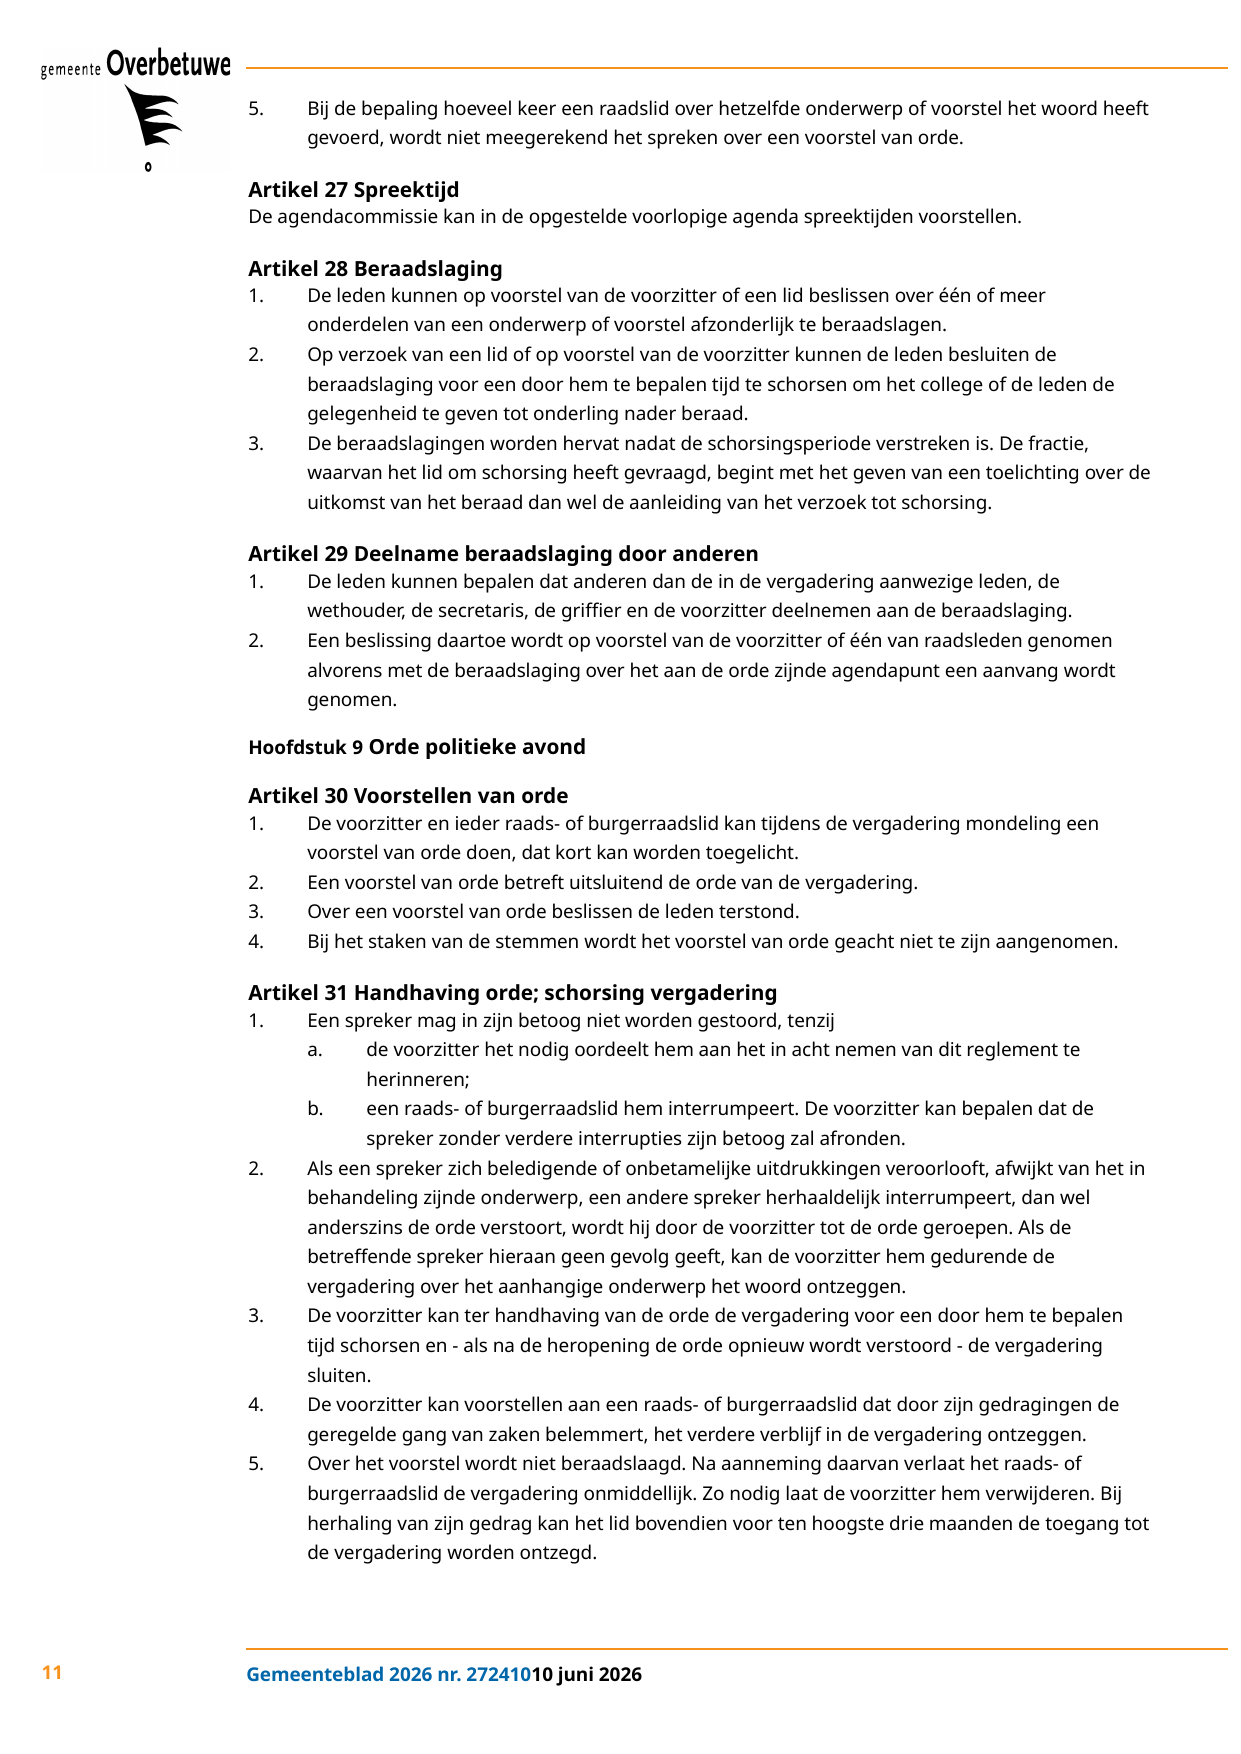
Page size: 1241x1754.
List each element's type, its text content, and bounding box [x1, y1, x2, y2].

list Als een spreker zich beledigende of onbetamelijke uitdrukkingen veroorlooft, afwijkt van het in behandeling zijnde onderwerp, een andere spreker herhaaldelijk interrumpeert, dan wel anderszins de orde verstoort, wordt hij door de voorzitter tot de orde geroepen. Als de betreffende spreker hieraan geen gevolg geeft, kan de voorzitter hem gedurende de vergadering over het aanhangige onderwerp het woord ontzeggen. [248, 1155, 1152, 1299]
list De voorzitter en ieder raads- of burgerraadslid kan tijdens de vergadering mondeling een voorstel van orde doen, dat kort kan worden toegelicht. [248, 810, 1152, 865]
text De agendacommissie kan in de opgestelde voorlopige agenda spreektijden voorstellen. [248, 203, 1152, 229]
list de voorzitter het nodig oordeelt hem aan het in acht nemen van dit reglement te herinneren; [307, 1036, 1152, 1092]
text Hoofdstuk 9 Orde politieke avond [248, 732, 1152, 760]
text Artikel 29 Deelname beraadslaging door anderen [248, 539, 1152, 568]
text Artikel 30 Voorstellen van orde [248, 781, 1152, 810]
list Bij de bepaling hoeveel keer een raadslid over hetzelfde onderwerp of voorstel het woord heeft gevoerd, wordt niet meegerekend het spreken over een voorstel van orde. [248, 95, 1152, 150]
list Bij het staken van de stemmen wordt het voorstel van orde geacht niet te zijn aangenomen. [248, 928, 1152, 954]
list De leden kunnen op voorstel van de voorzitter of een lid beslissen over één of meer onderdelen van een onderwerp of voorstel afzonderlijk te beraadslagen. [248, 282, 1152, 337]
list De beraadslagingen worden hervat nadat de schorsingsperiode verstreken is. De fractie, waarvan het lid om schorsing heeft gevraagd, begint met het geven van een toelichting over de uitkomst van het beraad dan wel de aanleiding van het verzoek tot schorsing. [248, 430, 1152, 515]
text Artikel 31 Handhaving orde; schorsing vergadering [248, 978, 1152, 1007]
text Artikel 27 Spreektijd [248, 175, 1152, 203]
list Over het voorstel wordt niet beraadslaagd. Na aanneming daarvan verlaat het raads- of burgerraadslid de vergadering onmiddellijk. Zo nodig laat de voorzitter hem verwijderen. Bij herhaling van zijn gedrag kan het lid bovendien voor ten hoogste drie maanden de toegang tot de vergadering worden ontzegd. [248, 1451, 1152, 1565]
picture [41, 47, 231, 172]
list Over een voorstel van orde beslissen de leden terstond. [248, 898, 1152, 924]
list De voorzitter kan ter handhaving van de orde de vergadering voor een door hem te bepalen tijd schorsen en - als na de heropening de orde opnieuw wordt verstoord - de vergadering sluiten. [248, 1303, 1152, 1388]
list Een beslissing daartoe wordt op voorstel van de voorzitter of één van raadsleden genomen alvorens met de beraadslaging over het aan de orde zijnde agendapunt een aanvang wordt genomen. [248, 627, 1152, 712]
list een raads- of burgerraadslid hem interrumpeert. De voorzitter kan bepalen dat de spreker zonder verdere interrupties zijn betoog zal afronden. [307, 1096, 1152, 1151]
list Op verzoek van een lid of op voorstel van de voorzitter kunnen de leden besluiten de beraadslaging voor een door hem te bepalen tijd te schorsen om het college of de leden de gelegenheid te geven tot onderling nader beraad. [248, 341, 1152, 426]
list De leden kunnen bepalen dat anderen dan de in de vergadering aanwezige leden, de wethouder, de secretaris, de griffier en de voorzitter deelnemen aan de beraadslaging. [248, 568, 1152, 623]
list De voorzitter kan voorstellen aan een raads- of burgerraadslid dat door zijn gedragingen de geregelde gang van zaken belemmert, het verdere verblijf in de vergadering ontzeggen. [248, 1391, 1152, 1447]
text Artikel 28 Beraadslaging [248, 254, 1152, 282]
list Een spreker mag in zijn betoog niet worden gestoord, tenzij [248, 1007, 1152, 1033]
list Een voorstel van orde betreft uitsluitend de orde van de vergadering. [248, 869, 1152, 894]
